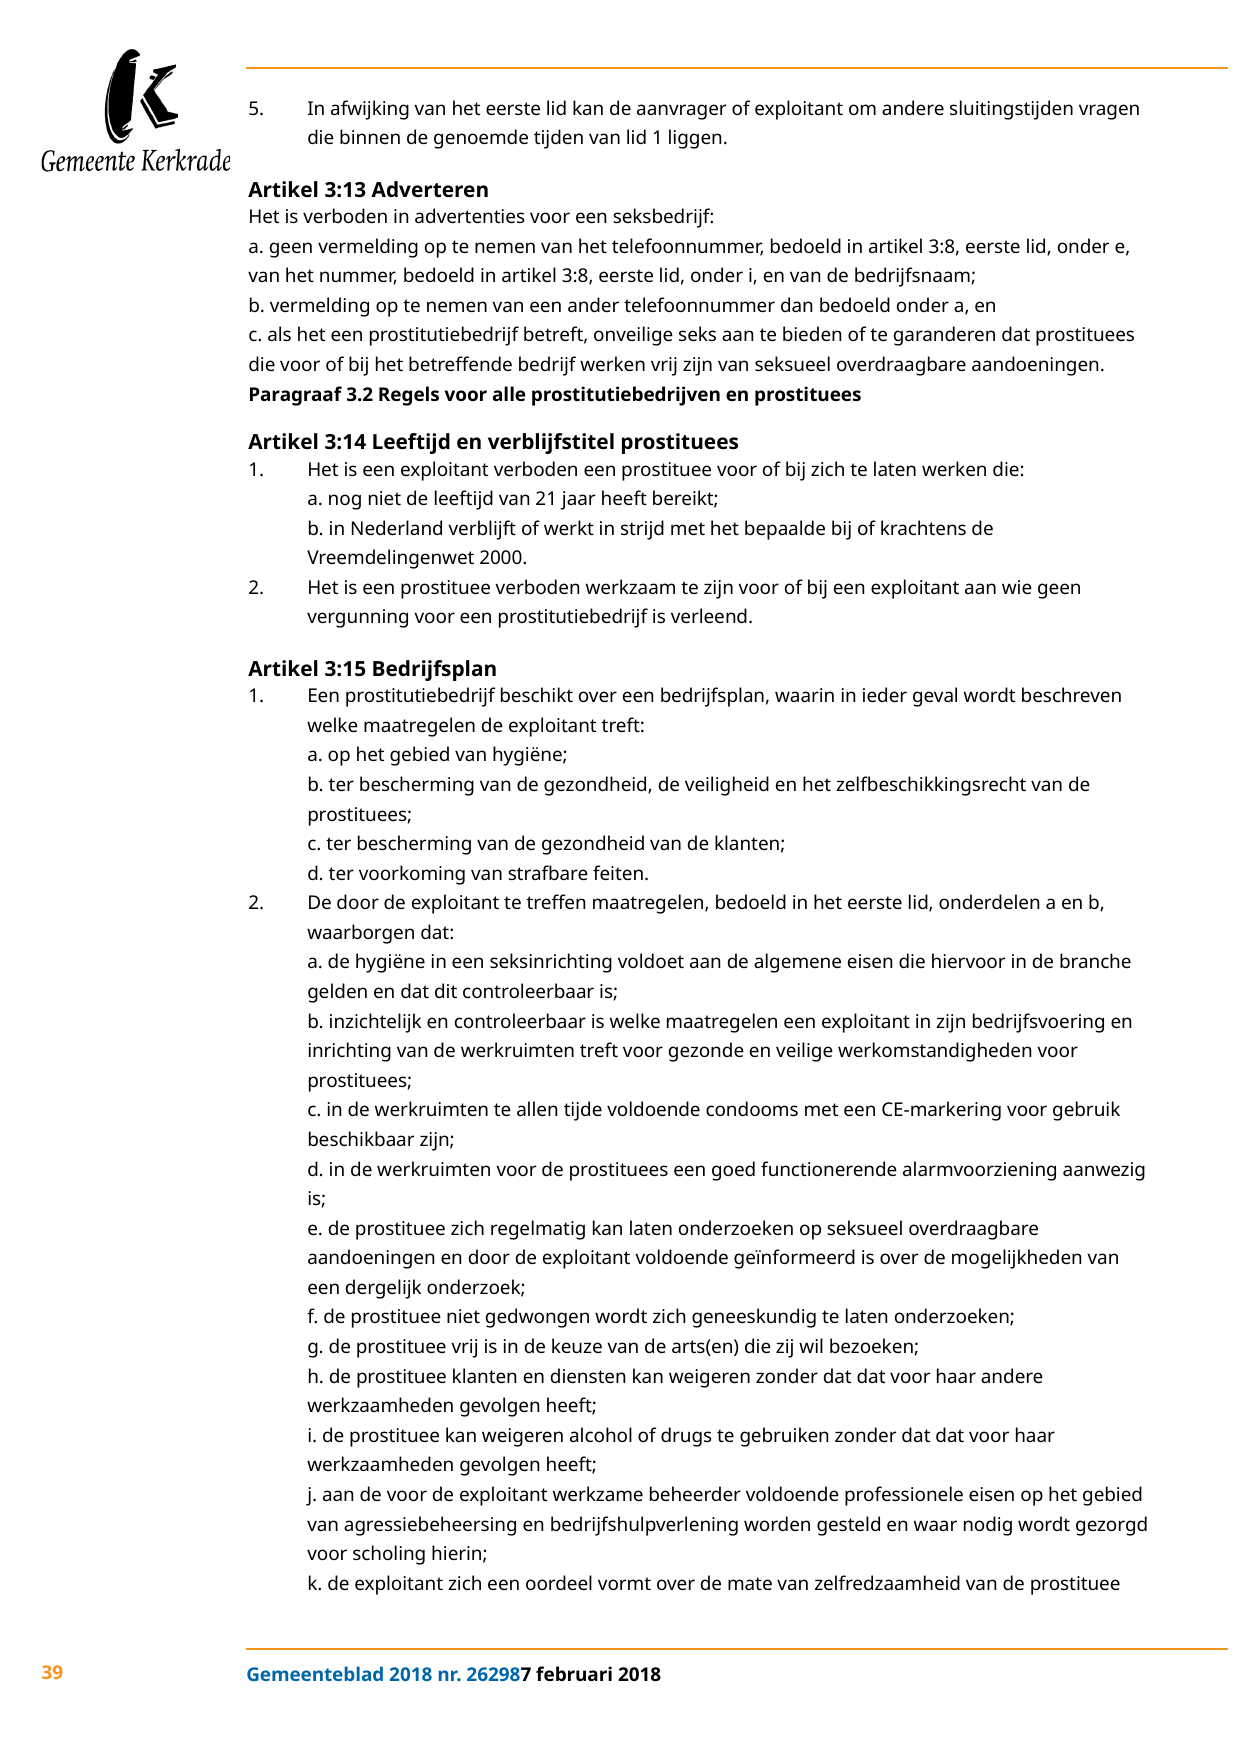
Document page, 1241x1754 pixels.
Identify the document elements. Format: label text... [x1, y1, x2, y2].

list a. de hygiëne in een seksinrichting voldoet aan de algemene eisen die hiervoor in de branche gelden en dat dit controleerbaar is; [248, 949, 1152, 1004]
list e. de prostituee zich regelmatig kan laten onderzoeken op seksueel overdraagbare aandoeningen en door de exploitant voldoende geïnformeerd is over de mogelijkheden van een dergelijk onderzoek; [248, 1215, 1152, 1300]
text Artikel 3:13 Adverteren [248, 175, 1152, 203]
text a. geen vermelding op te nemen van het telefoonnummer, bedoeld in artikel 3:8, eerste lid, onder e, van het nummer, bedoeld in artikel 3:8, eerste lid, onder i, en van de bedrijfsnaam; [248, 233, 1152, 288]
list Het is een prostituee verboden werkzaam te zijn voor of bij een exploitant aan wie geen vergunning voor een prostitutiebedrijf is verleend. [248, 574, 1152, 629]
list a. nog niet de leeftijd van 21 jaar heeft bereikt; [248, 485, 1152, 511]
text Het is verboden in advertenties voor een seksbedrijf: [248, 203, 1152, 229]
list b. ter bescherming van de gezondheid, de veiligheid en het zelfbeschikkingsrecht van de prostituees; [248, 771, 1152, 827]
list c. ter bescherming van de gezondheid van de klanten; [248, 830, 1152, 856]
list De door de exploitant te treffen maatregelen, bedoeld in het eerste lid, onderdelen a en b, waarborgen dat: [248, 889, 1152, 945]
list j. aan de voor de exploitant werkzame beheerder voldoende professionele eisen op het gebied van agressiebeheersing en bedrijfshulpverlening worden gesteld en waar nodig wordt gezorgd voor scholing hierin; [248, 1481, 1152, 1566]
text c. als het een prostitutiebedrijf betreft, onveilige seks aan te bieden of te garanderen dat prostituees die voor of bij het betreffende bedrijf werken vrij zijn van seksueel overdraagbare aandoeningen. [248, 322, 1152, 377]
list a. op het gebied van hygiëne; [248, 742, 1152, 767]
text Artikel 3:14 Leeftijd en verblijfstitel prostituees [248, 427, 1152, 456]
text Paragraaf 3.2 Regels voor alle prostitutiebedrijven en prostituees [248, 381, 1152, 406]
list d. in de werkruimten voor de prostituees een goed functionerende alarmvoorziening aanwezig is; [248, 1156, 1152, 1211]
list c. in de werkruimten te allen tijde voldoende condooms met een CE-markering voor gebruik beschikbaar zijn; [248, 1097, 1152, 1152]
text Artikel 3:15 Bedrijfsplan [248, 654, 1152, 682]
list Een prostitutiebedrijf beschikt over een bedrijfsplan, waarin in ieder geval wordt beschreven welke maatregelen de exploitant treft: [248, 682, 1152, 738]
list i. de prostituee kan weigeren alcohol of drugs te gebruiken zonder dat dat voor haar werkzaamheden gevolgen heeft; [248, 1422, 1152, 1477]
picture [41, 47, 231, 172]
text b. vermelding op te nemen van een ander telefoonnummer dan bedoeld onder a, en [248, 292, 1152, 318]
list f. de prostituee niet gedwongen wordt zich geneeskundig te laten onderzoeken; [248, 1304, 1152, 1329]
list Het is een exploitant verboden een prostituee voor of bij zich te laten werken die: [248, 456, 1152, 481]
list In afwijking van het eerste lid kan de aanvrager of exploitant om andere sluitingstijden vragen die binnen de genoemde tijden van lid 1 liggen. [248, 95, 1152, 150]
list h. de prostituee klanten en diensten kan weigeren zonder dat dat voor haar andere werkzaamheden gevolgen heeft; [248, 1363, 1152, 1418]
list k. de exploitant zich een oordeel vormt over de mate van zelfredzaamheid van de prostituee [248, 1570, 1152, 1596]
list g. de prostituee vrij is in de keuze van de arts(en) die zij wil bezoeken; [248, 1333, 1152, 1359]
list b. inzichtelijk en controleerbaar is welke maatregelen een exploitant in zijn bedrijfsvoering en inrichting van de werkruimten treft voor gezonde en veilige werkomstandigheden voor prostituees; [248, 1008, 1152, 1093]
list d. ter voorkoming van strafbare feiten. [248, 860, 1152, 886]
list b. in Nederland verblijft of werkt in strijd met het bepaalde bij of krachtens de Vreemdelingenwet 2000. [248, 515, 1152, 570]
